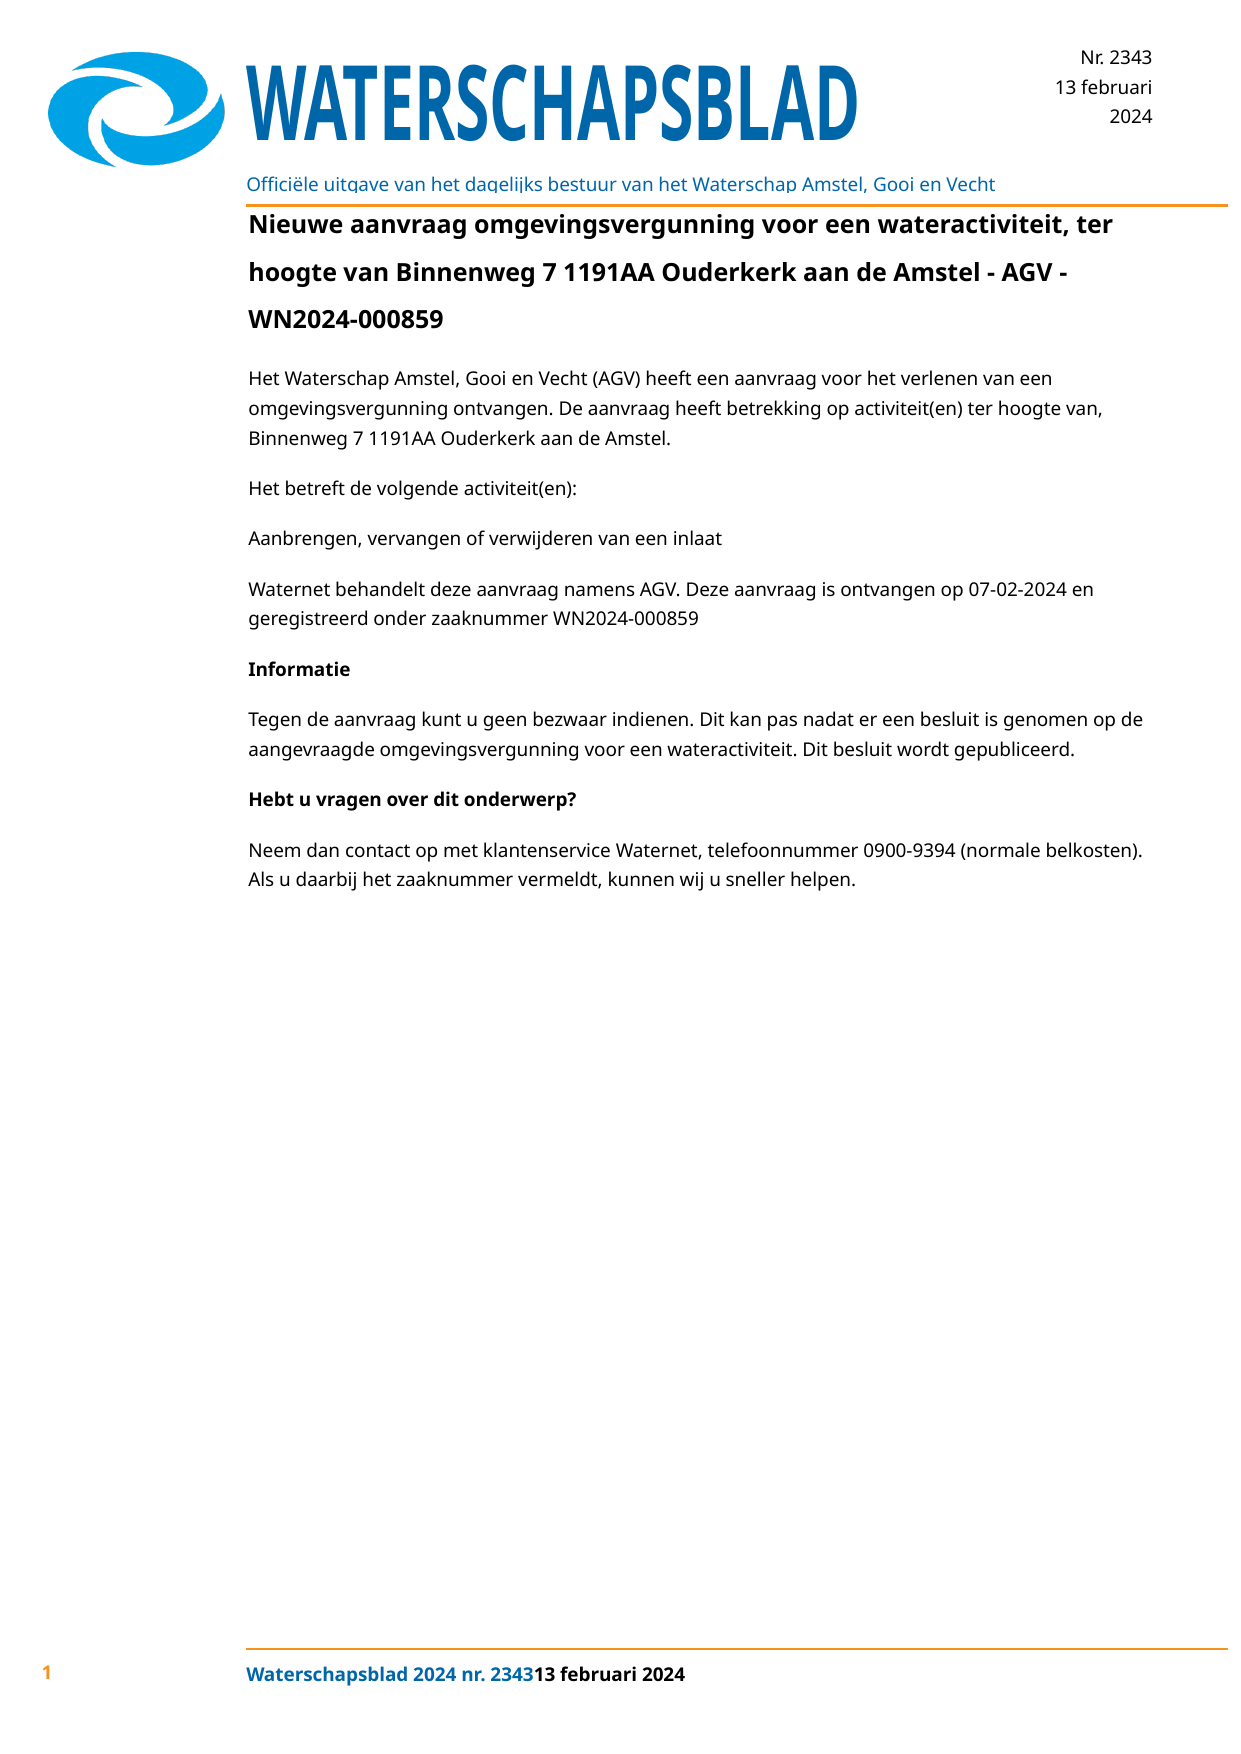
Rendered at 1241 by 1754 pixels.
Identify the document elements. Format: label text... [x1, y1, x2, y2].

text Hebt u vragen over dit onderwerp? [248, 786, 1152, 812]
text Aanbrengen, vervangen of verwijderen van een inlaat [248, 526, 1152, 551]
text Het betreft de volgende activiteit(en): [248, 475, 1152, 501]
text Tegen de aanvraag kunt u geen bezwaar indienen. Dit kan pas nadat er een besluit is genomen op de aangevraagde omgevingsvergunning voor een wateractiviteit. Dit besluit wordt gepubliceerd. [248, 706, 1152, 762]
text Nieuwe aanvraag omgevingsvergunning voor een wateractiviteit, ter hoogte van Binnenweg 7 1191AA Ouderkerk aan de Amstel - AGV - WN2024-000859 [248, 207, 1152, 336]
picture [41, 47, 231, 172]
text Waternet behandelt deze aanvraag namens AGV. Deze aanvraag is ontvangen op 07-02-2024 en geregistreerd onder zaaknummer WN2024-000859 [248, 576, 1152, 631]
text Neem dan contact op met klantenservice Waternet, telefoonnummer 0900-9394 (normale belkosten). Als u daarbij het zaaknummer vermeldt, kunnen wij u sneller helpen. [248, 837, 1152, 892]
text Het Waterschap Amstel, Gooi en Vecht (AGV) heeft een aanvraag voor het verlenen van een omgevingsvergunning ontvangen. De aanvraag heeft betrekking op activiteit(en) ter hoogte van, Binnenweg 7 1191AA Ouderkerk aan de Amstel. [248, 366, 1152, 450]
text Informatie [248, 656, 1152, 682]
